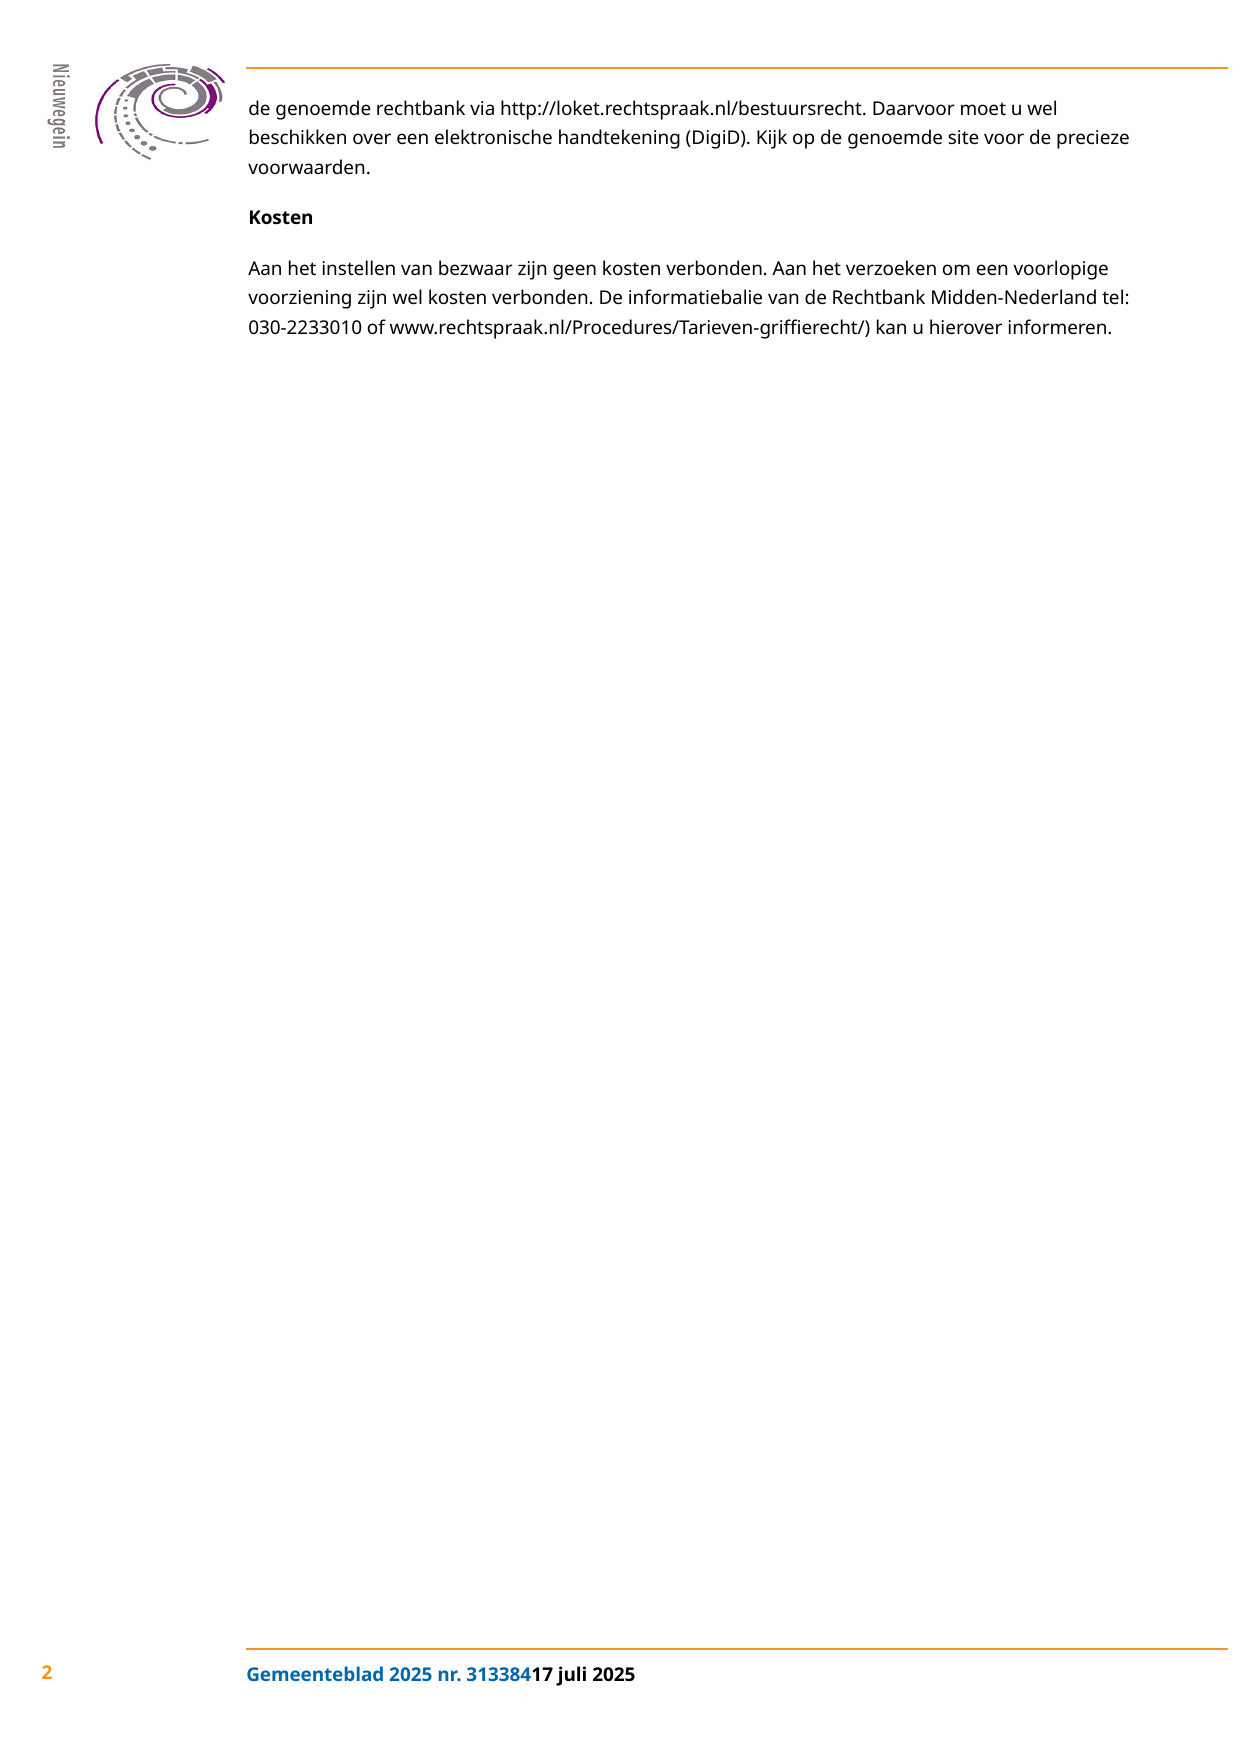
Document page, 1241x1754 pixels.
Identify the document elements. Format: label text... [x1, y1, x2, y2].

text de genoemde rechtbank via http://loket.rechtspraak.nl/bestuursrecht. Daarvoor moet u wel beschikken over een elektronische handtekening (DigiD). Kijk op de genoemde site voor de precieze voorwaarden. [248, 95, 1152, 180]
text Aan het instellen van bezwaar zijn geen kosten verbonden. Aan het verzoeken om een voorlopige voorziening zijn wel kosten verbonden. De informatiebalie van de Rechtbank Midden-Nederland tel: 030-2233010 of www.rechtspraak.nl/Procedures/Tarieven-griffierecht/) kan u hierover informeren. [248, 255, 1152, 340]
picture [41, 47, 231, 172]
text Kosten [248, 204, 1152, 230]
